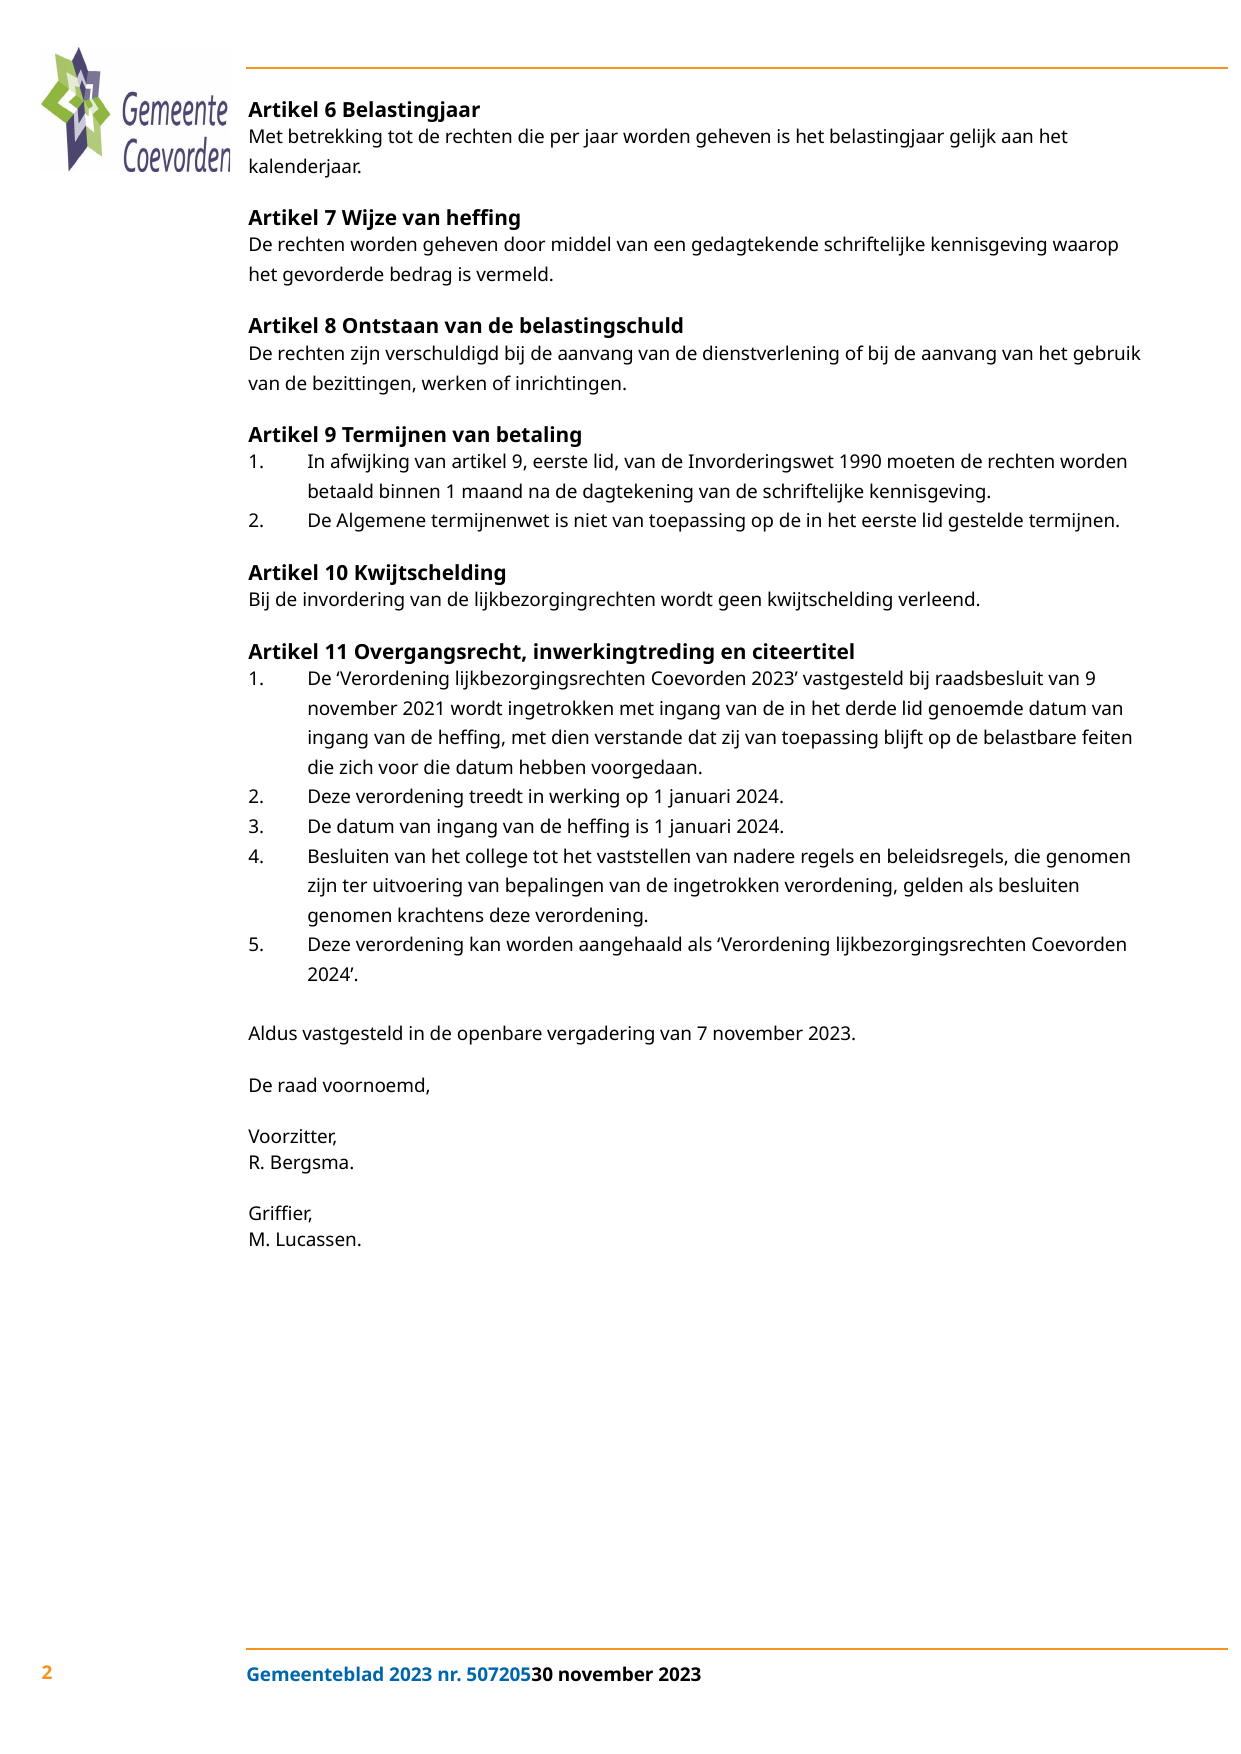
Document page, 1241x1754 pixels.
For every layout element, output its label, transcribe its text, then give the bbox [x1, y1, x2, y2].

list De Algemene termijnenwet is niet van toepassing op de in het eerste lid gestelde termijnen. [248, 508, 1152, 533]
text Artikel 10 Kwijtschelding [248, 558, 1152, 587]
list De datum van ingang van de heffing is 1 januari 2024. [248, 813, 1152, 839]
text M. Lucassen. [248, 1226, 1152, 1252]
text Bij de invordering van de lijkbezorgingrechten wordt geen kwijtschelding verleend. [248, 587, 1152, 612]
text Met betrekking tot de rechten die per jaar worden geheven is het belastingjaar gelijk aan het kalenderjaar. [248, 123, 1152, 178]
text Artikel 6 Belastingjaar [248, 95, 1152, 123]
text Griffier, [248, 1201, 1152, 1226]
picture [41, 47, 231, 172]
list De ‘Verordening lijkbezorgingsrechten Coevorden 2023’ vastgesteld bij raadsbesluit van 9 november 2021 wordt ingetrokken met ingang van de in het derde lid genoemde datum van ingang van de heffing, met dien verstande dat zij van toepassing blijft op de belastbare feiten die zich voor die datum hebben voorgedaan. [248, 665, 1152, 780]
text Aldus vastgesteld in de openbare vergadering van 7 november 2023. [248, 1020, 1152, 1046]
text Artikel 8 Ontstaan van de belastingschuld [248, 312, 1152, 340]
text De rechten worden geheven door middel van een gedagtekende schriftelijke kennisgeving waarop het gevorderde bedrag is vermeld. [248, 232, 1152, 287]
text Artikel 9 Termijnen van betaling [248, 420, 1152, 448]
text Voorzitter, [248, 1123, 1152, 1149]
list Deze verordening kan worden aangehaald als ‘Verordening lijkbezorgingsrechten Coevorden 2024’. [248, 932, 1152, 987]
text R. Bergsma. [248, 1149, 1152, 1175]
text De raad voornoemd, [248, 1072, 1152, 1098]
list Besluiten van het college tot het vaststellen van nadere regels en beleidsregels, die genomen zijn ter uitvoering van bepalingen van de ingetrokken verordening, gelden als besluiten genomen krachtens deze verordening. [248, 843, 1152, 928]
list In afwijking van artikel 9, eerste lid, van de Invorderingswet 1990 moeten de rechten worden betaald binnen 1 maand na de dagtekening van de schriftelijke kennisgeving. [248, 448, 1152, 504]
text Artikel 11 Overgangsrecht, inwerkingtreding en citeertitel [248, 637, 1152, 665]
text Artikel 7 Wijze van heffing [248, 203, 1152, 232]
text De rechten zijn verschuldigd bij de aanvang van de dienstverlening of bij de aanvang van het gebruik van de bezittingen, werken of inrichtingen. [248, 340, 1152, 395]
list Deze verordening treedt in werking op 1 januari 2024. [248, 784, 1152, 809]
